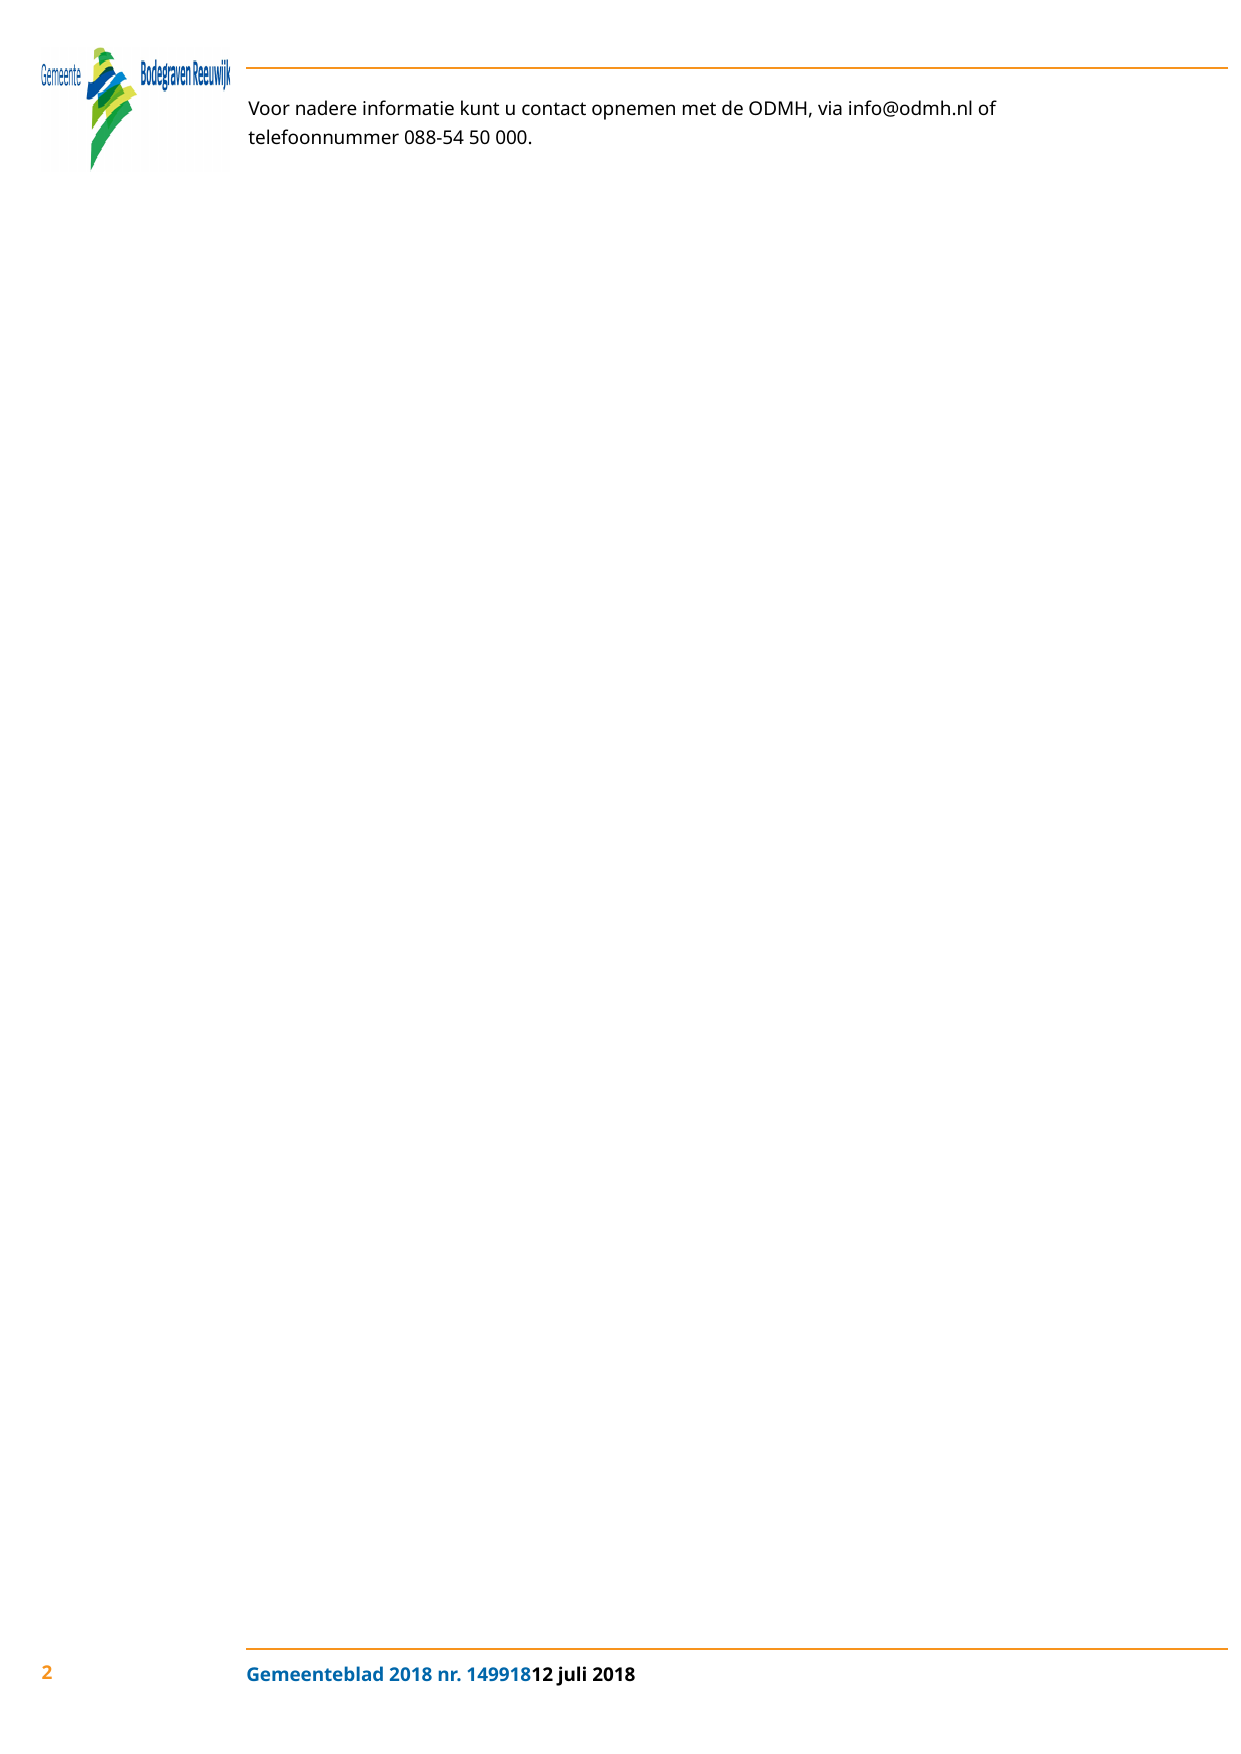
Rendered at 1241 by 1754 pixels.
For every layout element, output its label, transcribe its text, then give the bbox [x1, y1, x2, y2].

picture [41, 47, 231, 172]
text Voor nadere informatie kunt u contact opnemen met de ODMH, via info@odmh.nl of telefoonnummer 088-54 50 000. [248, 95, 1152, 150]
